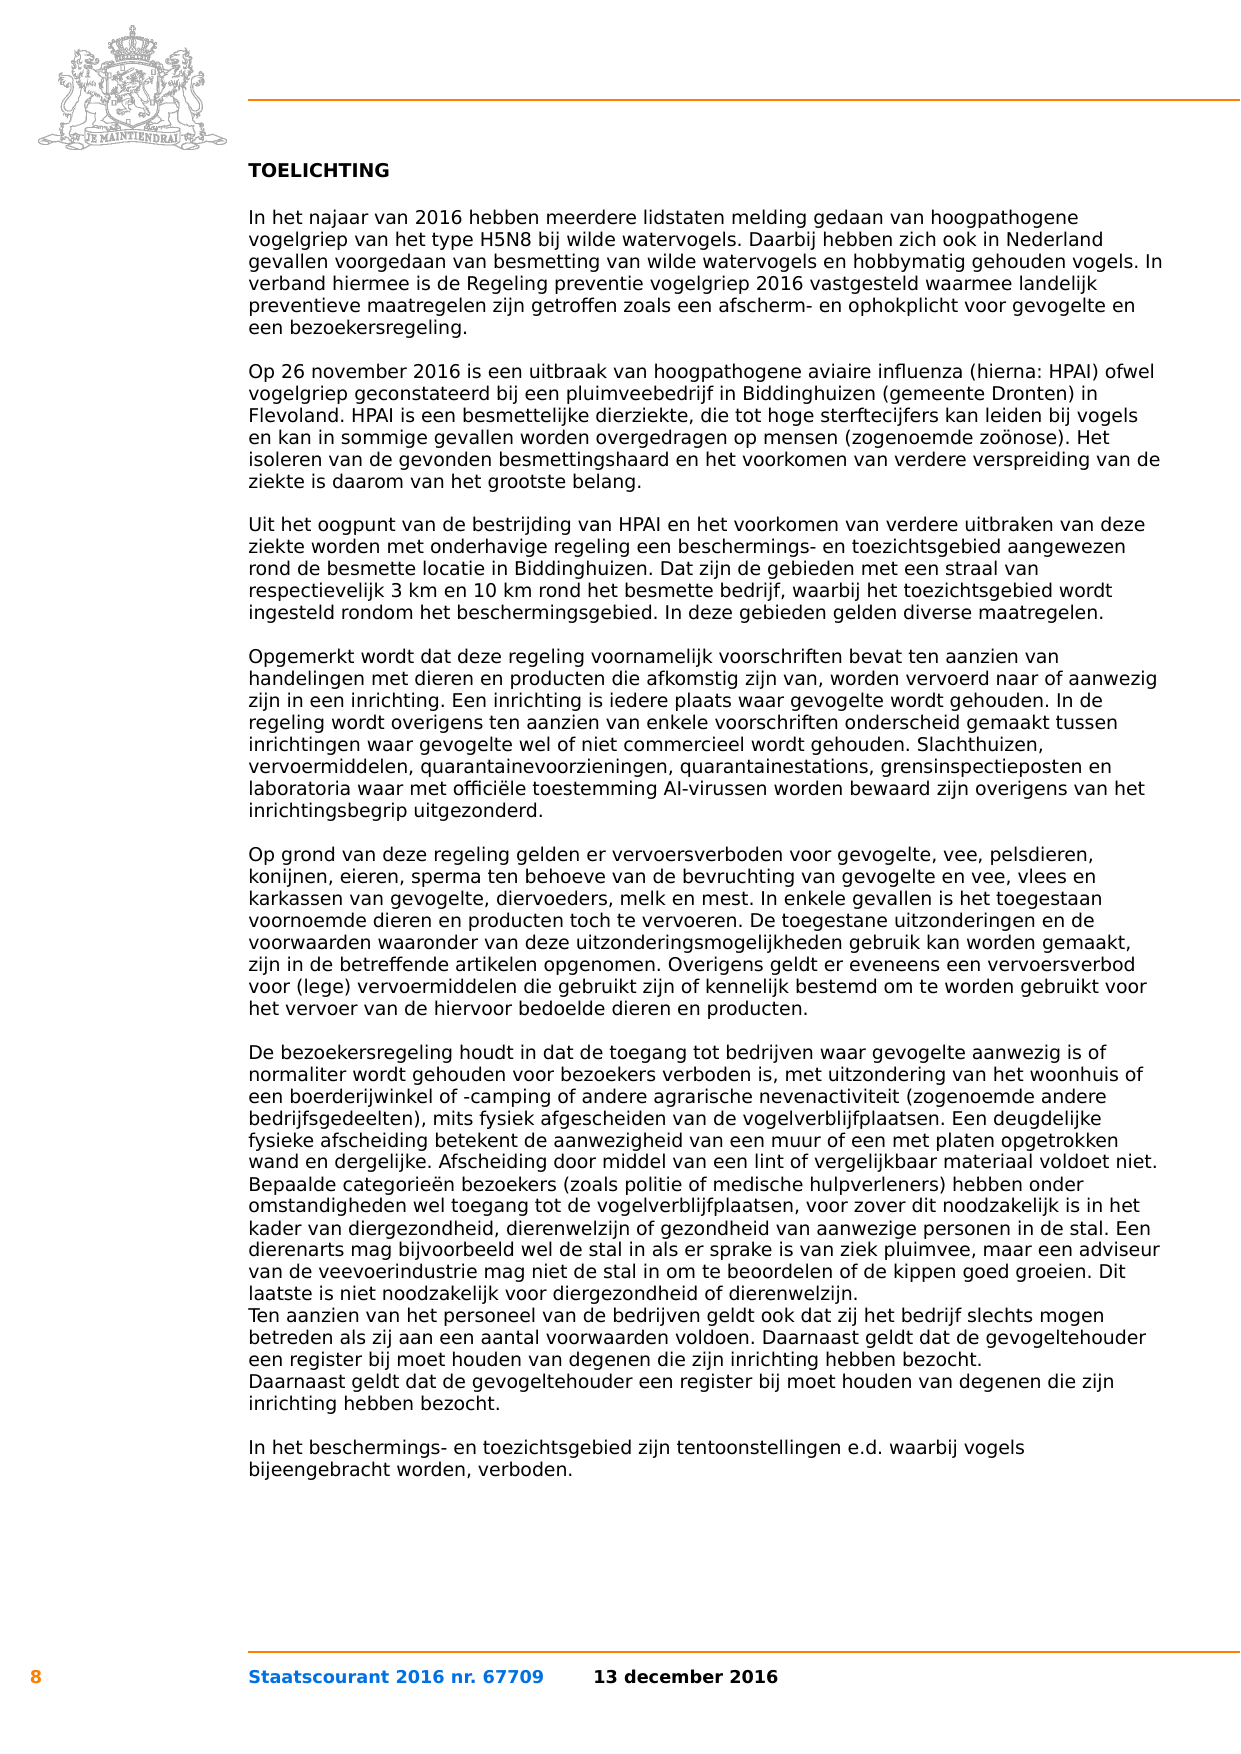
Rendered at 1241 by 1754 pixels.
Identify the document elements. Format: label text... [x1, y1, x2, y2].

text Op grond van deze regeling gelden er vervoersverboden voor gevogelte, vee, pelsdieren, konijnen, eieren, sperma ten behoeve van de bevruchting van gevogelte en vee, vlees en karkassen van gevogelte, diervoeders, melk en mest. In enkele gevallen is het toegestaan voornoemde dieren en producten toch te vervoeren. De toegestane uitzonderingen en de voorwaarden waaronder van deze uitzonderingsmogelijkheden gebruik kan worden gemaakt, zijn in de betreffende artikelen opgenomen. Overigens geldt er eveneens een vervoersverbod voor (lege) vervoermiddelen die gebruikt zijn of kennelijk bestemd om te worden gebruikt voor het vervoer van de hiervoor bedoelde dieren en producten. [248, 844, 1163, 1020]
text Opgemerkt wordt dat deze regeling voornamelijk voorschriften bevat ten aanzien van handelingen met dieren en producten die afkomstig zijn van, worden vervoerd naar of aanwezig zijn in een inrichting. Een inrichting is iedere plaats waar gevogelte wordt gehouden. In de regeling wordt overigens ten aanzien van enkele voorschriften onderscheid gemaakt tussen inrichtingen waar gevogelte wel of niet commercieel wordt gehouden. Slachthuizen, vervoermiddelen, quarantainevoorzieningen, quarantainestations, grensinspectieposten en laboratoria waar met officiële toestemming AI-virussen worden bewaard zijn overigens van het inrichtingsbegrip uitgezonderd. [248, 646, 1163, 822]
text Daarnaast geldt dat de gevogeltehouder een register bij moet houden van degenen die zijn inrichting hebben bezocht. [248, 1371, 1163, 1415]
text De bezoekersregeling houdt in dat de toegang tot bedrijven waar gevogelte aanwezig is of normaliter wordt gehouden voor bezoekers verboden is, met uitzondering van het woonhuis of een boerderijwinkel of -camping of andere agrarische nevenactiviteit (zogenoemde andere bedrijfsgedeelten), mits fysiek afgescheiden van de vogelverblijfplaatsen. Een deugdelijke fysieke afscheiding betekent de aanwezigheid van een muur of een met platen opgetrokken wand en dergelijke. Afscheiding door middel van een lint of vergelijkbaar materiaal voldoet niet. Bepaalde categorieën bezoekers (zoals politie of medische hulpverleners) hebben onder omstandigheden wel toegang tot de vogelverblijfplaatsen, voor zover dit noodzakelijk is in het kader van diergezondheid, dierenwelzijn of gezondheid van aanwezige personen in de stal. Een dierenarts mag bijvoorbeeld wel de stal in als er sprake is van ziek pluimvee, maar een adviseur van de veevoerindustrie mag niet de stal in om te beoordelen of de kippen goed groeien. Dit laatste is niet noodzakelijk voor diergezondheid of dierenwelzijn. [248, 1042, 1163, 1305]
subtitle TOELICHTING [248, 160, 1163, 182]
picture [38, 25, 227, 150]
text In het beschermings- en toezichtsgebied zijn tentoonstellingen e.d. waarbij vogels bijeengebracht worden, verboden. [248, 1437, 1163, 1481]
text Op 26 november 2016 is een uitbraak van hoogpathogene aviaire influenza (hierna: HPAI) ofwel vogelgriep geconstateerd bij een pluimveebedrijf in Biddinghuizen (gemeente Dronten) in Flevoland. HPAI is een besmettelijke dierziekte, die tot hoge sterftecijfers kan leiden bij vogels en kan in sommige gevallen worden overgedragen op mensen (zogenoemde zoönose). Het isoleren van de gevonden besmettingshaard en het voorkomen van verdere verspreiding van de ziekte is daarom van het grootste belang. [248, 361, 1163, 492]
text Uit het oogpunt van de bestrijding van HPAI en het voorkomen van verdere uitbraken van deze ziekte worden met onderhavige regeling een beschermings- en toezichtsgebied aangewezen rond de besmette locatie in Biddinghuizen. Dat zijn de gebieden met een straal van respectievelijk 3 km en 10 km rond het besmette bedrijf, waarbij het toezichtsgebied wordt ingesteld rondom het beschermingsgebied. In deze gebieden gelden diverse maatregelen. [248, 514, 1163, 624]
text In het najaar van 2016 hebben meerdere lidstaten melding gedaan van hoogpathogene vogelgriep van het type H5N8 bij wilde watervogels. Daarbij hebben zich ook in Nederland gevallen voorgedaan van besmetting van wilde watervogels en hobbymatig gehouden vogels. In verband hiermee is de Regeling preventie vogelgriep 2016 vastgesteld waarmee landelijk preventieve maatregelen zijn getroffen zoals een afscherm- en ophokplicht voor gevogelte en een bezoekersregeling. [248, 207, 1163, 339]
text Ten aanzien van het personeel van de bedrijven geldt ook dat zij het bedrijf slechts mogen betreden als zij aan een aantal voorwaarden voldoen. Daarnaast geldt dat de gevogeltehouder een register bij moet houden van degenen die zijn inrichting hebben bezocht. [248, 1305, 1163, 1371]
